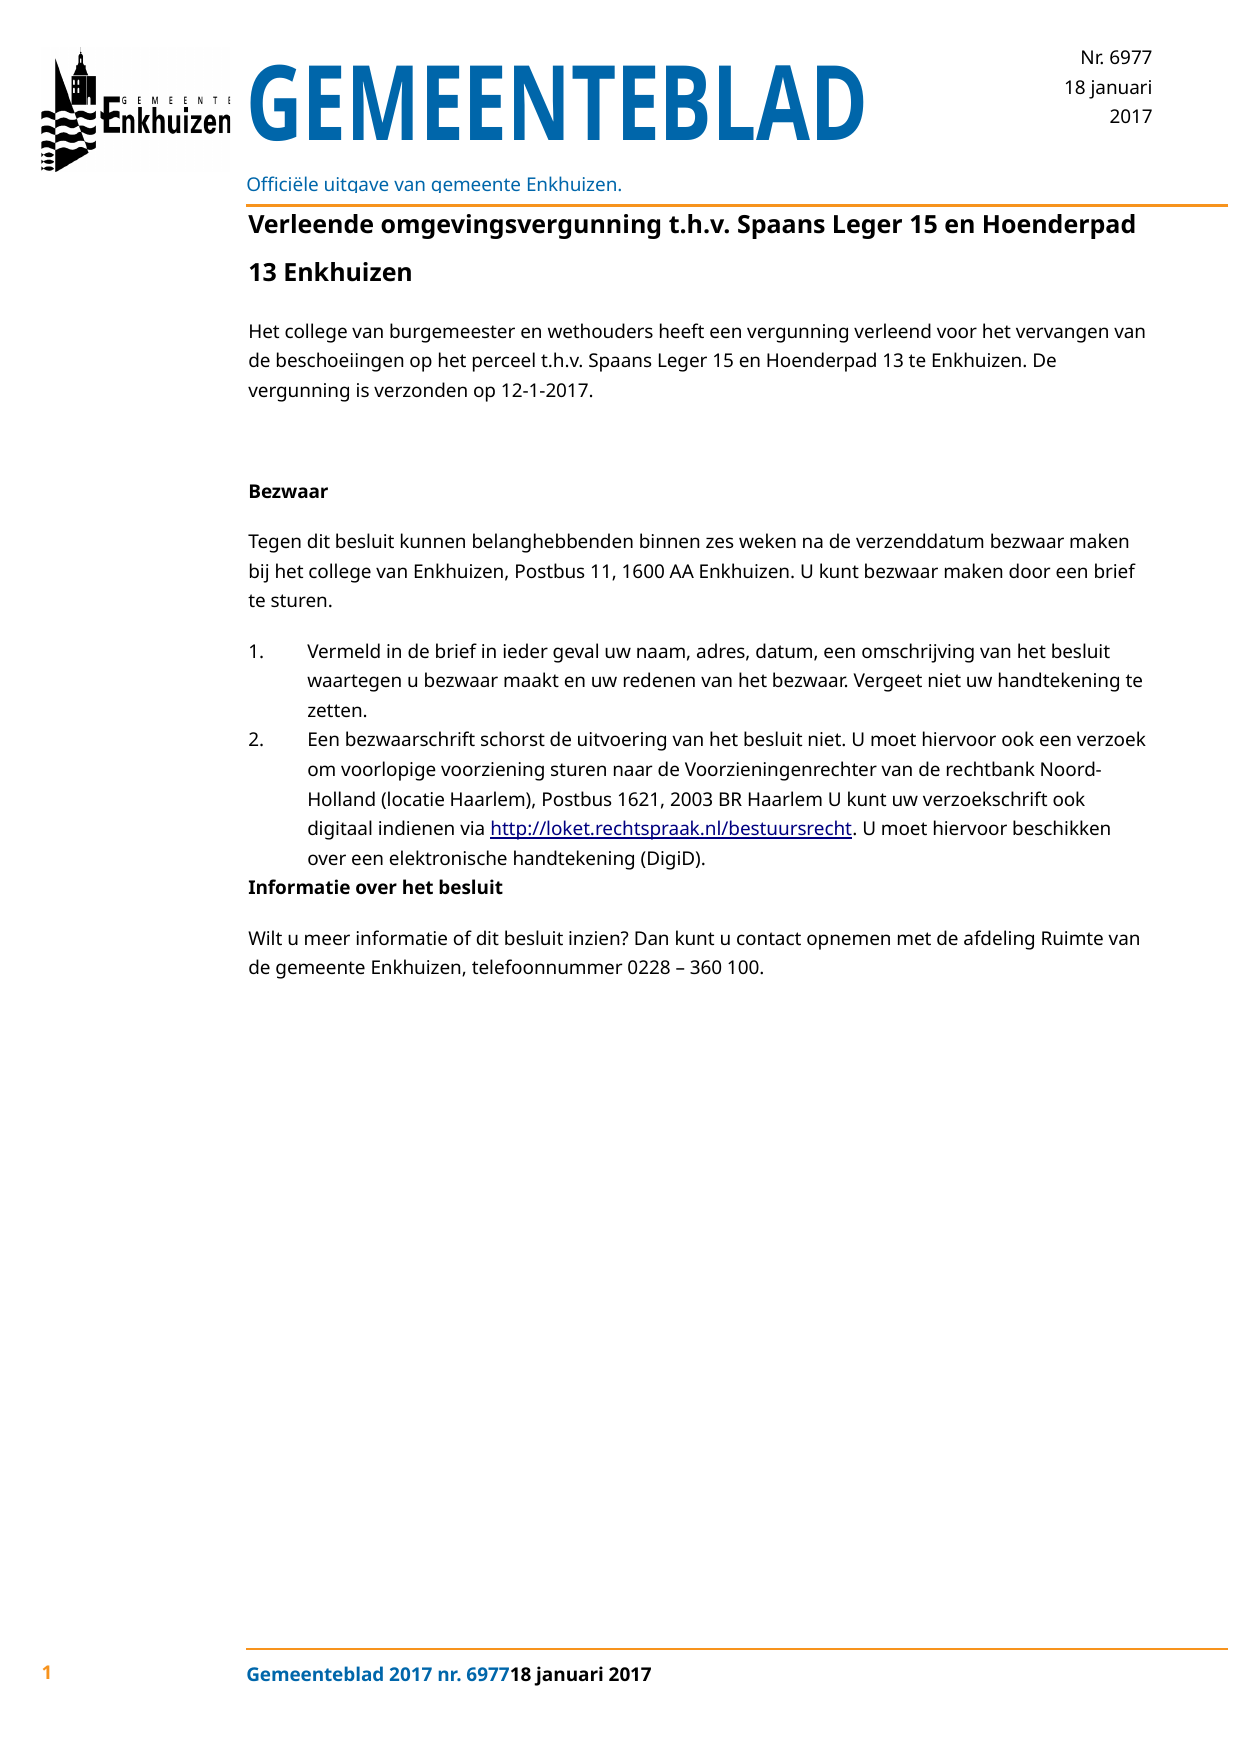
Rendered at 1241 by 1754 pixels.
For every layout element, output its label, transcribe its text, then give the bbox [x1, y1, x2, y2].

text Informatie over het besluit [248, 874, 1152, 900]
text Wilt u meer informatie of dit besluit inzien? Dan kunt u contact opnemen met de afdeling Ruimte van de gemeente Enkhuizen, telefoonnummer 0228 – 360 100. [248, 925, 1152, 980]
picture [41, 47, 231, 172]
list Vermeld in de brief in ieder geval uw naam, adres, datum, een omschrijving van het besluit waartegen u bezwaar maakt en uw redenen van het bezwaar. Vergeet niet uw handtekening te zetten. [248, 638, 1152, 723]
text Tegen dit besluit kunnen belanghebbenden binnen zes weken na de verzenddatum bezwaar maken bij het college van Enkhuizen, Postbus 11, 1600 AA Enkhuizen. U kunt bezwaar maken door een brief te sturen. [248, 528, 1152, 613]
text Bezwaar [248, 478, 1152, 504]
text Verleende omgevingsvergunning t.h.v. Spaans Leger 15 en Hoenderpad 13 Enkhuizen [248, 207, 1152, 288]
text Het college van burgemeester en wethouders heeft een vergunning verleend voor het vervangen van de beschoeiingen op het perceel t.h.v. Spaans Leger 15 en Hoenderpad 13 te Enkhuizen. De vergunning is verzonden op 12-1-2017. [248, 318, 1152, 403]
list Een bezwaarschrift schorst de uitvoering van het besluit niet. U moet hiervoor ook een verzoek om voorlopige voorziening sturen naar de Voorzieningenrechter van de rechtbank Noord-Holland (locatie Haarlem), Postbus 1621, 2003 BR Haarlem U kunt uw verzoekschrift ook digitaal indienen via http://loket.rechtspraak.nl/bestuursrecht. U moet hiervoor beschikken over een elektronische handtekening (DigiD). [248, 727, 1152, 871]
